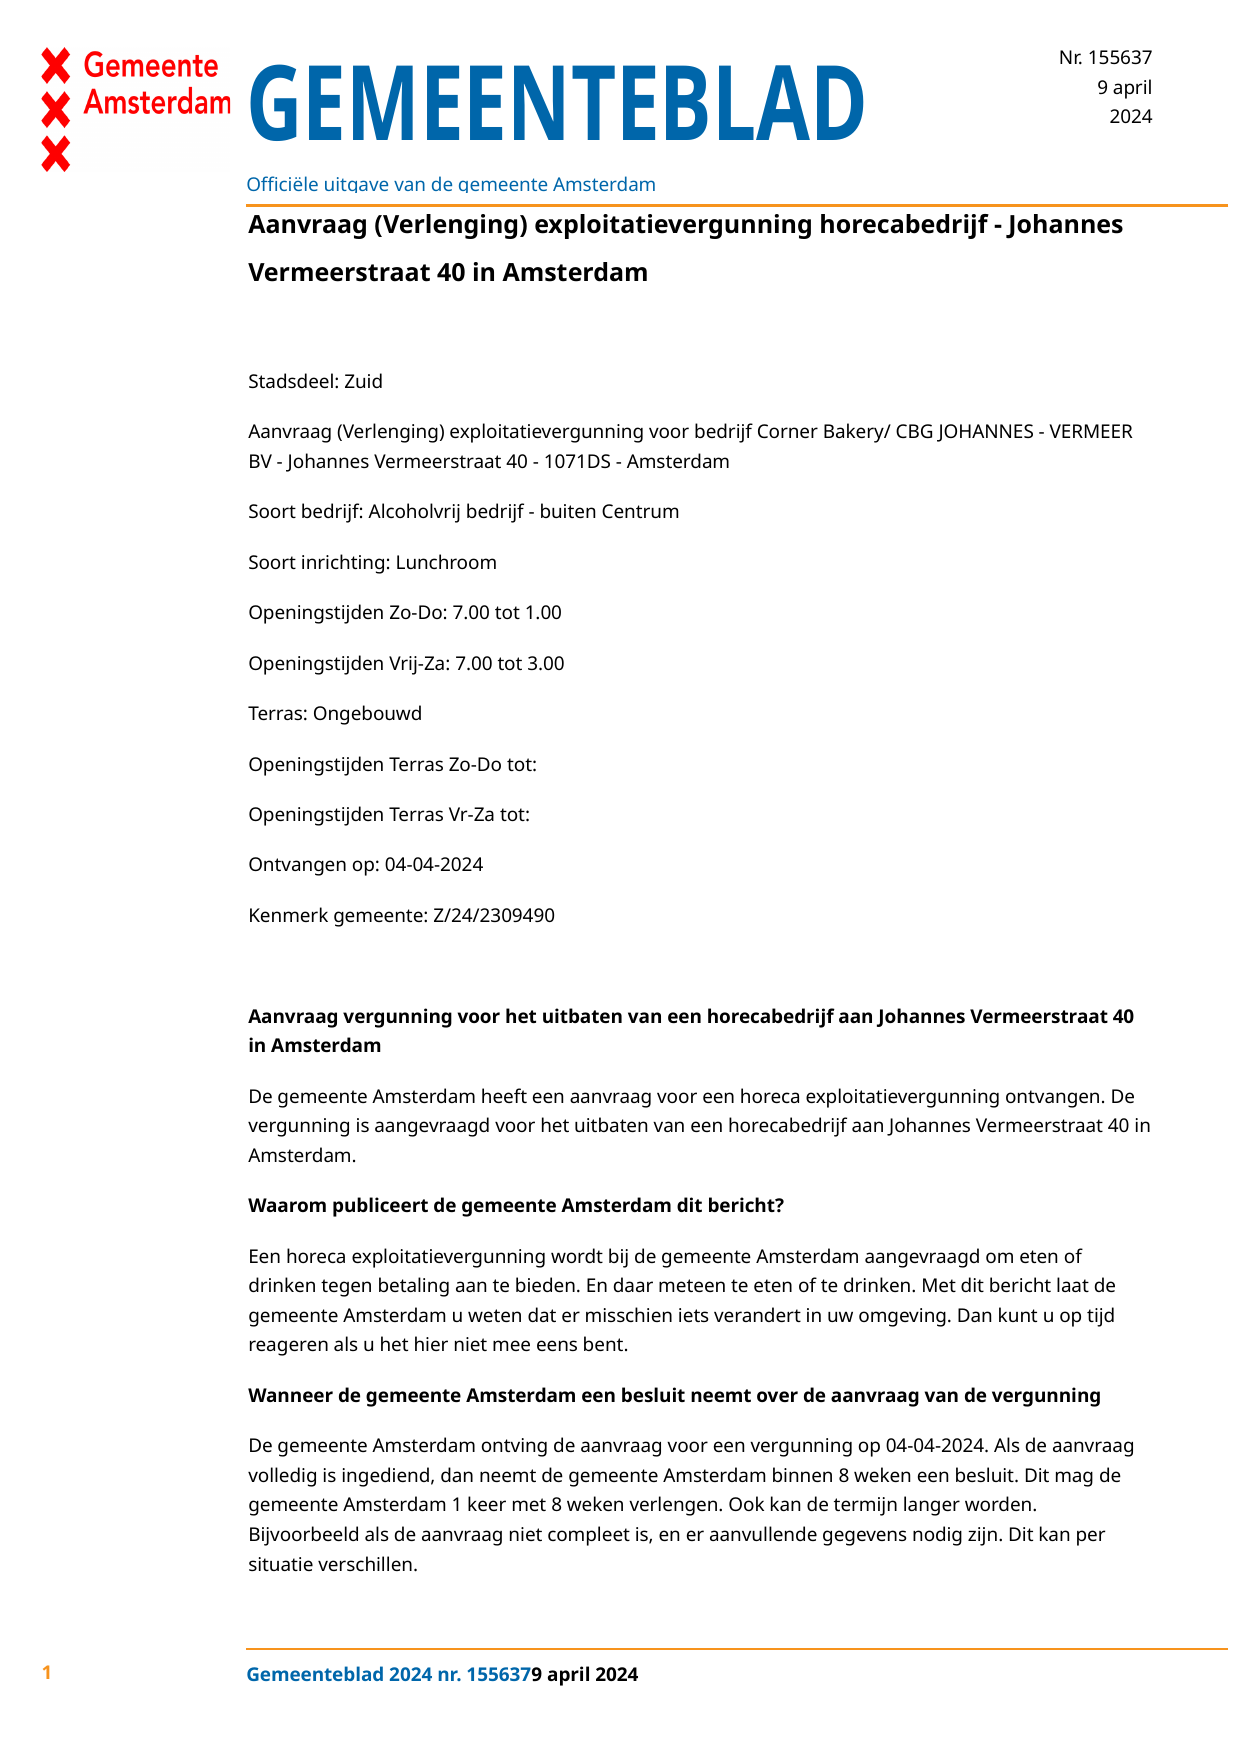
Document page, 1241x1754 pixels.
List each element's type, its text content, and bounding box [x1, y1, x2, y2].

text Een horeca exploitatievergunning wordt bij de gemeente Amsterdam aangevraagd om eten of drinken tegen betaling aan te bieden. En daar meteen te eten of te drinken. Met dit bericht laat de gemeente Amsterdam u weten dat er misschien iets verandert in uw omgeving. Dan kunt u op tijd reageren als u het hier niet mee eens bent. [248, 1243, 1152, 1357]
text Ontvangen op: 04-04-2024 [248, 852, 1152, 877]
text Openingstijden Terras Zo-Do tot: [248, 751, 1152, 777]
text Aanvraag vergunning voor het uitbaten van een horecabedrijf aan Johannes Vermeerstraat 40 in Amsterdam [248, 1003, 1152, 1058]
text Soort inrichting: Lunchroom [248, 549, 1152, 575]
text De gemeente Amsterdam ontving de aanvraag voor een vergunning op 04-04-2024. Als de aanvraag volledig is ingediend, dan neemt de gemeente Amsterdam binnen 8 weken een besluit. Dit mag de gemeente Amsterdam 1 keer met 8 weken verlengen. Ook kan de termijn langer worden. Bijvoorbeeld als de aanvraag niet compleet is, en er aanvullende gegevens nodig zijn. Dit kan per situatie verschillen. [248, 1432, 1152, 1577]
text Terras: Ongebouwd [248, 700, 1152, 726]
text Soort bedrijf: Alcoholvrij bedrijf - buiten Centrum [248, 499, 1152, 524]
text Stadsdeel: Zuid [248, 368, 1152, 394]
text Openingstijden Vrij-Za: 7.00 tot 3.00 [248, 650, 1152, 676]
picture [41, 47, 231, 172]
text Kenmerk gemeente: Z/24/2309490 [248, 902, 1152, 928]
text Openingstijden Zo-Do: 7.00 tot 1.00 [248, 599, 1152, 625]
text De gemeente Amsterdam heeft een aanvraag voor een horeca exploitatievergunning ontvangen. De vergunning is aangevraagd voor het uitbaten van een horecabedrijf aan Johannes Vermeerstraat 40 in Amsterdam. [248, 1083, 1152, 1168]
text Wanneer de gemeente Amsterdam een besluit neemt over de aanvraag van de vergunning [248, 1382, 1152, 1408]
text Aanvraag (Verlenging) exploitatievergunning voor bedrijf Corner Bakery/ CBG JOHANNES - VERMEER BV - Johannes Vermeerstraat 40 - 1071DS - Amsterdam [248, 419, 1152, 474]
text Aanvraag (Verlenging) exploitatievergunning horecabedrijf - Johannes Vermeerstraat 40 in Amsterdam [248, 207, 1152, 288]
text Waarom publiceert de gemeente Amsterdam dit bericht? [248, 1192, 1152, 1218]
text Openingstijden Terras Vr-Za tot: [248, 801, 1152, 827]
